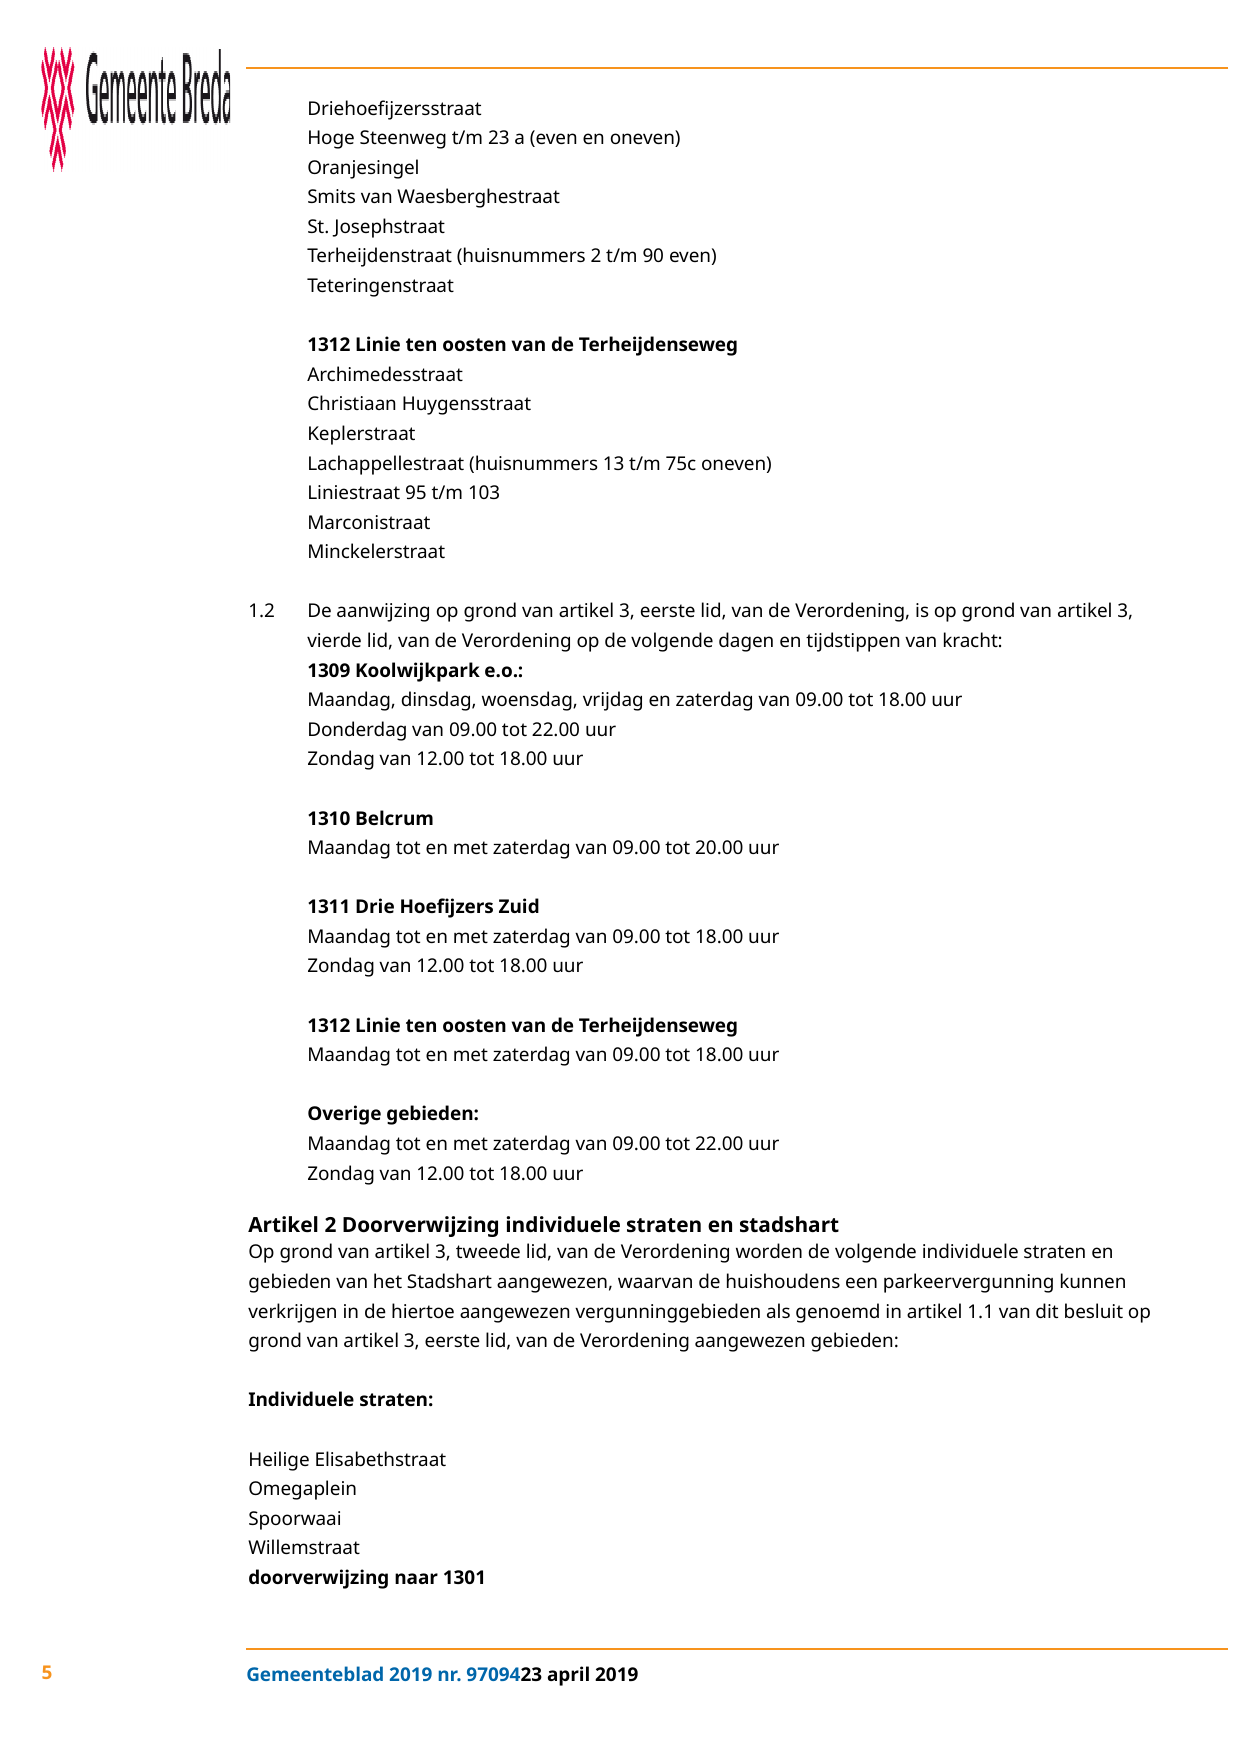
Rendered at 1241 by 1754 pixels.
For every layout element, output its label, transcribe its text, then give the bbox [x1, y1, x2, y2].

list Donderdag van 09.00 tot 22.00 uur [248, 716, 1152, 742]
text Op grond van artikel 3, tweede lid, van de Verordening worden de volgende individuele straten en gebieden van het Stadshart aangewezen, waarvan de huishoudens een parkeervergunning kunnen verkrijgen in de hiertoe aangewezen vergunninggebieden als genoemd in artikel 1.1 van dit besluit op grond van artikel 3, eerste lid, van de Verordening aangewezen gebieden: [248, 1239, 1152, 1353]
list Hoge Steenweg t/m 23 a (even en oneven) [248, 124, 1152, 150]
list Zondag van 12.00 tot 18.00 uur [248, 746, 1152, 771]
list 1309 Koolwijkpark e.o.: [248, 657, 1152, 683]
picture [41, 47, 231, 172]
list Liniestraat 95 t/m 103 [248, 479, 1152, 505]
list Maandag tot en met zaterdag van 09.00 tot 20.00 uur [248, 834, 1152, 860]
list Maandag tot en met zaterdag van 09.00 tot 22.00 uur [248, 1130, 1152, 1156]
list Zondag van 12.00 tot 18.00 uur [248, 953, 1152, 978]
list 1312 Linie ten oosten van de Terheijdenseweg [248, 1012, 1152, 1038]
list Keplerstraat [248, 420, 1152, 446]
list Terheijdenstraat (huisnummers 2 t/m 90 even) [248, 243, 1152, 268]
list Overige gebieden: [248, 1101, 1152, 1126]
list Archimedesstraat [248, 361, 1152, 387]
list Maandag tot en met zaterdag van 09.00 tot 18.00 uur [248, 923, 1152, 949]
list Oranjesingel [248, 154, 1152, 180]
list Lachappellestraat (huisnummers 13 t/m 75c oneven) [248, 450, 1152, 476]
list Christiaan Huygensstraat [248, 391, 1152, 416]
list Smits van Waesberghestraat [248, 183, 1152, 209]
list Driehoefijzersstraat [248, 95, 1152, 121]
list St. Josephstraat [248, 213, 1152, 239]
list Marconistraat [248, 509, 1152, 535]
list Minckelerstraat [248, 538, 1152, 564]
list 1311 Drie Hoefijzers Zuid [248, 893, 1152, 919]
text Omegaplein [248, 1475, 1152, 1501]
list 1310 Belcrum [248, 805, 1152, 831]
text Spoorwaai [248, 1505, 1152, 1531]
text Artikel 2 Doorverwijzing individuele straten en stadshart [248, 1210, 1152, 1239]
text Individuele straten: [248, 1387, 1152, 1412]
list Maandag, dinsdag, woensdag, vrijdag en zaterdag van 09.00 tot 18.00 uur [248, 686, 1152, 712]
list 1312 Linie ten oosten van de Terheijdenseweg [248, 331, 1152, 357]
list Maandag tot en met zaterdag van 09.00 tot 18.00 uur [248, 1041, 1152, 1067]
text Willemstraat [248, 1534, 1152, 1560]
text doorverwijzing naar 1301 [248, 1564, 1152, 1590]
text Heilige Elisabethstraat [248, 1446, 1152, 1471]
list Teteringenstraat [248, 272, 1152, 298]
list De aanwijzing op grond van artikel 3, eerste lid, van de Verordening, is op grond van artikel 3, vierde lid, van de Verordening op de volgende dagen en tijdstippen van kracht: [248, 598, 1152, 653]
list Zondag van 12.00 tot 18.00 uur [248, 1160, 1152, 1186]
